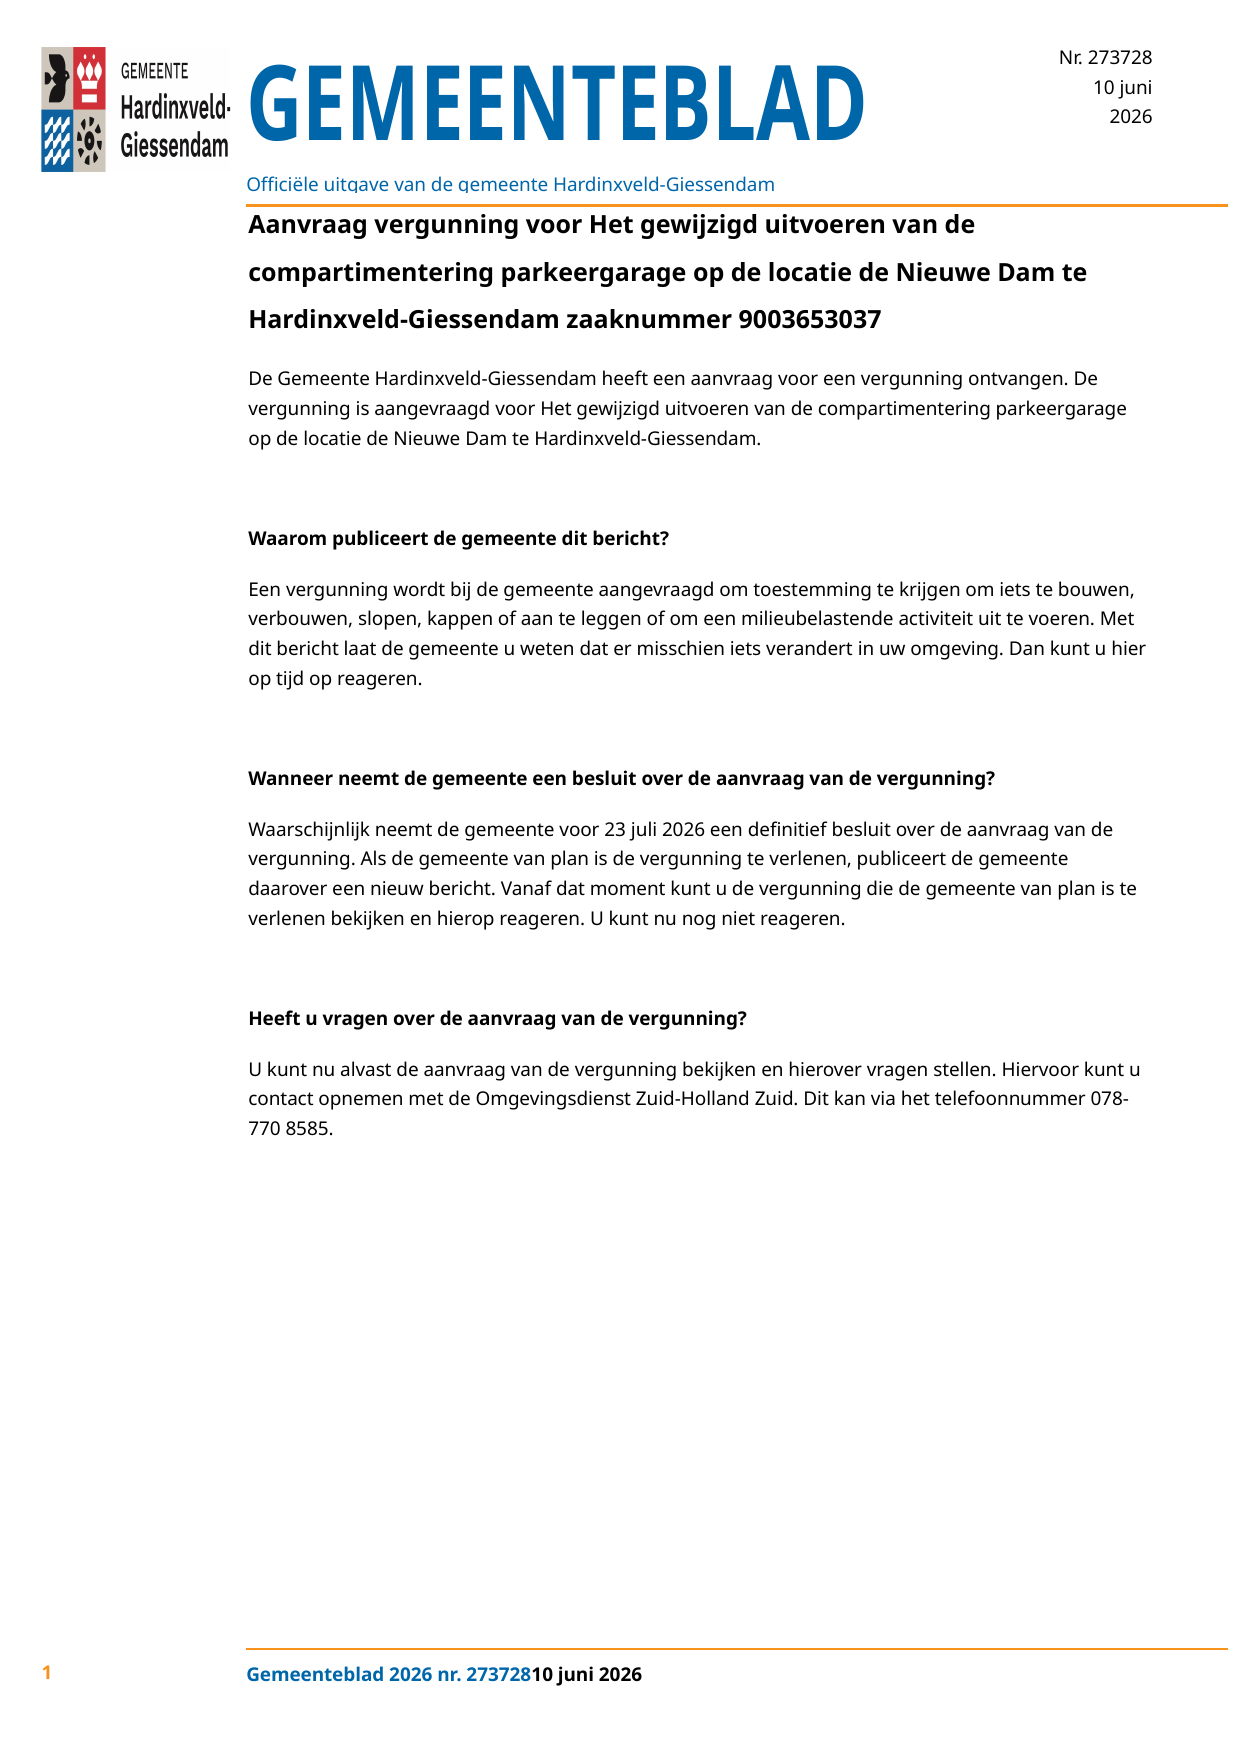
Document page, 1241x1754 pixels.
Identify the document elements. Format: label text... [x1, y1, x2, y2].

text U kunt nu alvast de aanvraag van de vergunning bekijken en hierover vragen stellen. Hiervoor kunt u contact opnemen met de Omgevingsdienst Zuid-Holland Zuid. Dit kan via het telefoonnummer 078-770 8585. [248, 1056, 1152, 1141]
text Aanvraag vergunning voor Het gewijzigd uitvoeren van de compartimentering parkeergarage op de locatie de Nieuwe Dam te Hardinxveld-Giessendam zaaknummer 9003653037 [248, 207, 1152, 336]
text Heeft u vragen over de aanvraag van de vergunning? [248, 1006, 1152, 1031]
text De Gemeente Hardinxveld-Giessendam heeft een aanvraag voor een vergunning ontvangen. De vergunning is aangevraagd voor Het gewijzigd uitvoeren van de compartimentering parkeergarage op de locatie de Nieuwe Dam te Hardinxveld-Giessendam. [248, 366, 1152, 450]
picture [41, 47, 231, 172]
text Waarschijnlijk neemt de gemeente voor 23 juli 2026 een definitief besluit over de aanvraag van de vergunning. Als de gemeente van plan is de vergunning te verlenen, publiceert de gemeente daarover een nieuw bericht. Vanaf dat moment kunt u de vergunning die de gemeente van plan is te verlenen bekijken en hierop reageren. U kunt nu nog niet reageren. [248, 816, 1152, 930]
text Waarom publiceert de gemeente dit bericht? [248, 526, 1152, 551]
text Wanneer neemt de gemeente een besluit over de aanvraag van de vergunning? [248, 766, 1152, 791]
text Een vergunning wordt bij de gemeente aangevraagd om toestemming te krijgen om iets te bouwen, verbouwen, slopen, kappen of aan te leggen of om een milieubelastende activiteit uit te voeren. Met dit bericht laat de gemeente u weten dat er misschien iets verandert in uw omgeving. Dan kunt u hier op tijd op reageren. [248, 576, 1152, 690]
